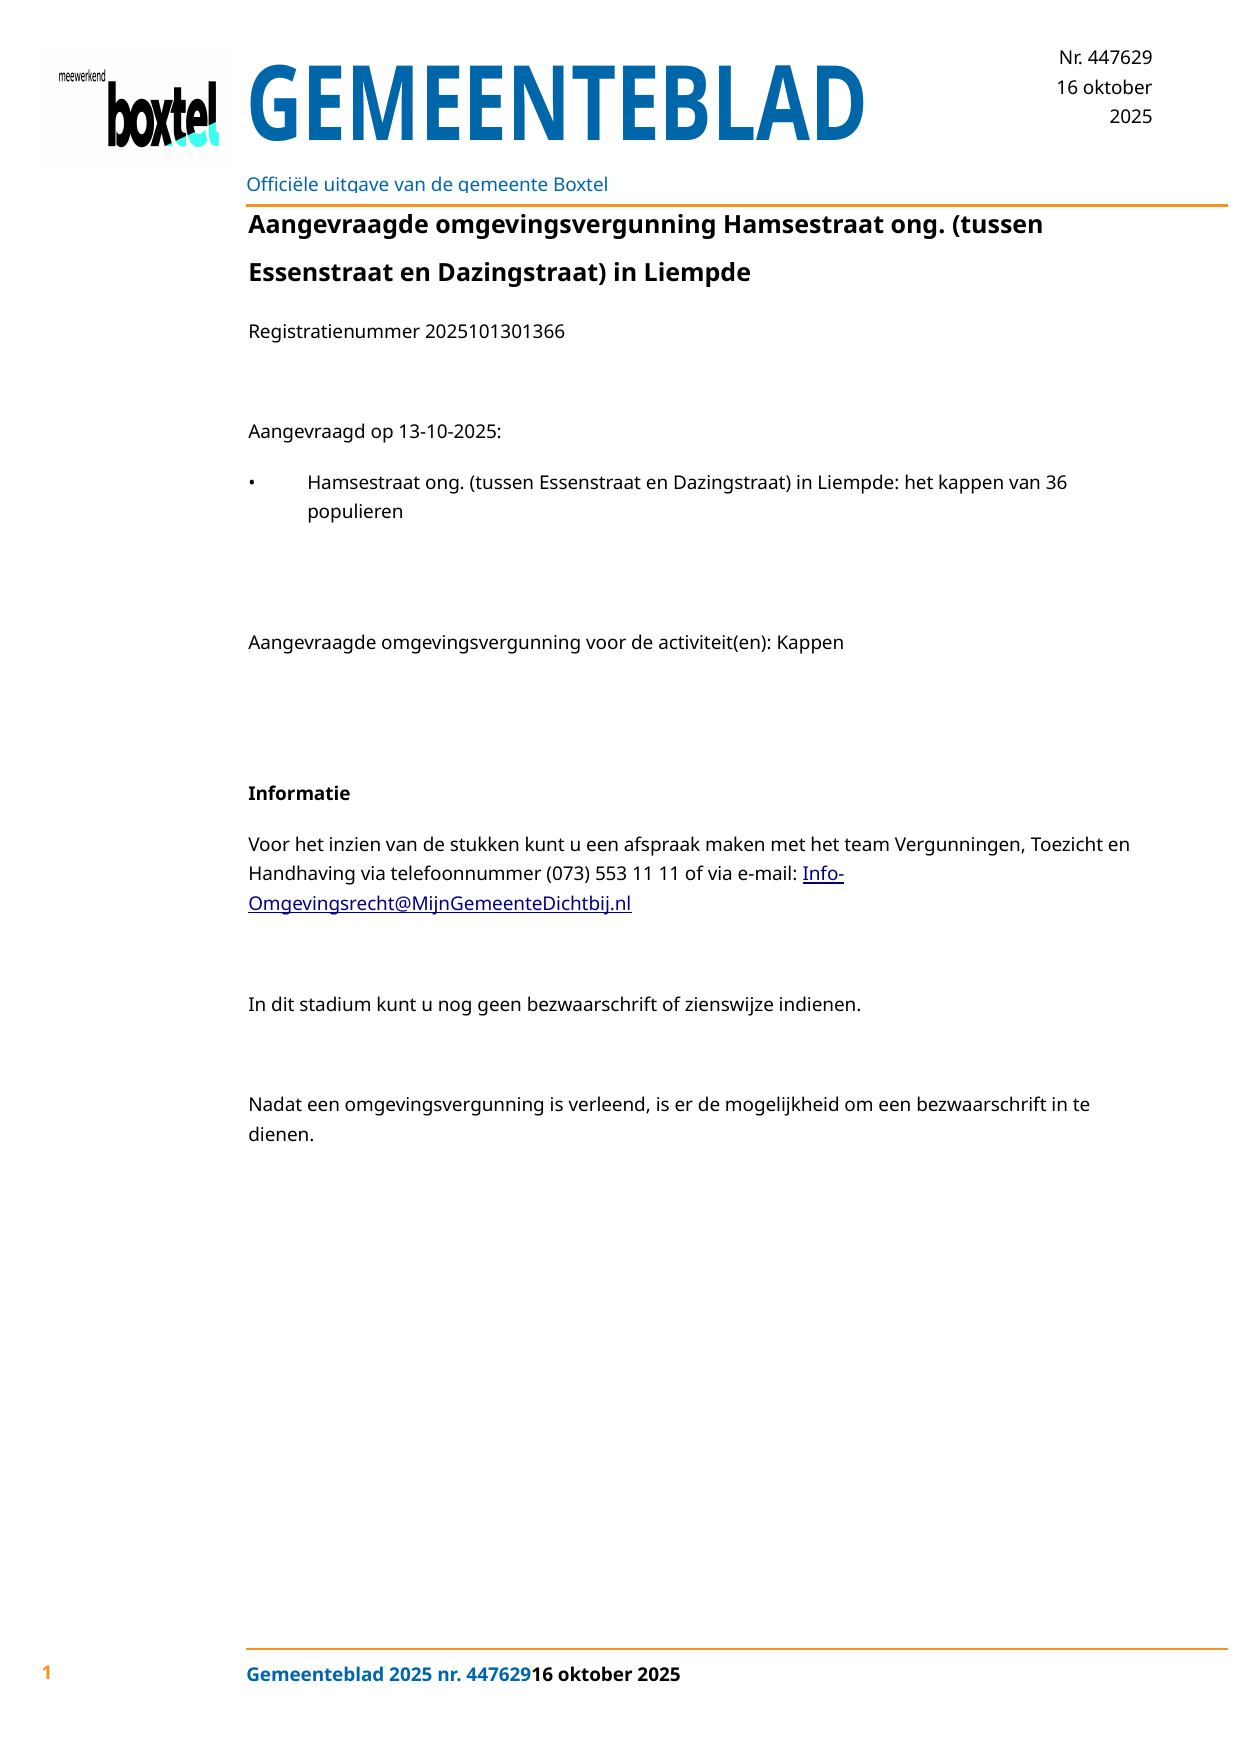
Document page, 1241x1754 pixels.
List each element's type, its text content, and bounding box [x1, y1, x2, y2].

text Informatie [248, 780, 1152, 806]
list Hamsestraat ong. (tussen Essenstraat en Dazingstraat) in Liempde: het kappen van 36 populieren [248, 469, 1152, 524]
text Voor het inzien van de stukken kunt u een afspraak maken met het team Vergunningen, Toezicht en Handhaving via telefoonnummer (073) 553 11 11 of via e-mail: Info-Omgevingsrecht@MijnGemeenteDichtbij.nl [248, 831, 1152, 916]
text Aangevraagde omgevingsvergunning voor de activiteit(en): Kappen [248, 629, 1152, 655]
text Nadat een omgevingsvergunning is verleend, is er de mogelijkheid om een bezwaarschrift in te dienen. [248, 1092, 1152, 1147]
picture [41, 47, 231, 172]
text In dit stadium kunt u nog geen bezwaarschrift of zienswijze indienen. [248, 991, 1152, 1017]
text Aangevraagde omgevingsvergunning Hamsestraat ong. (tussen Essenstraat en Dazingstraat) in Liempde [248, 207, 1152, 288]
text Aangevraagd op 13-10-2025: [248, 419, 1152, 444]
text Registratienummer 2025101301366 [248, 318, 1152, 344]
